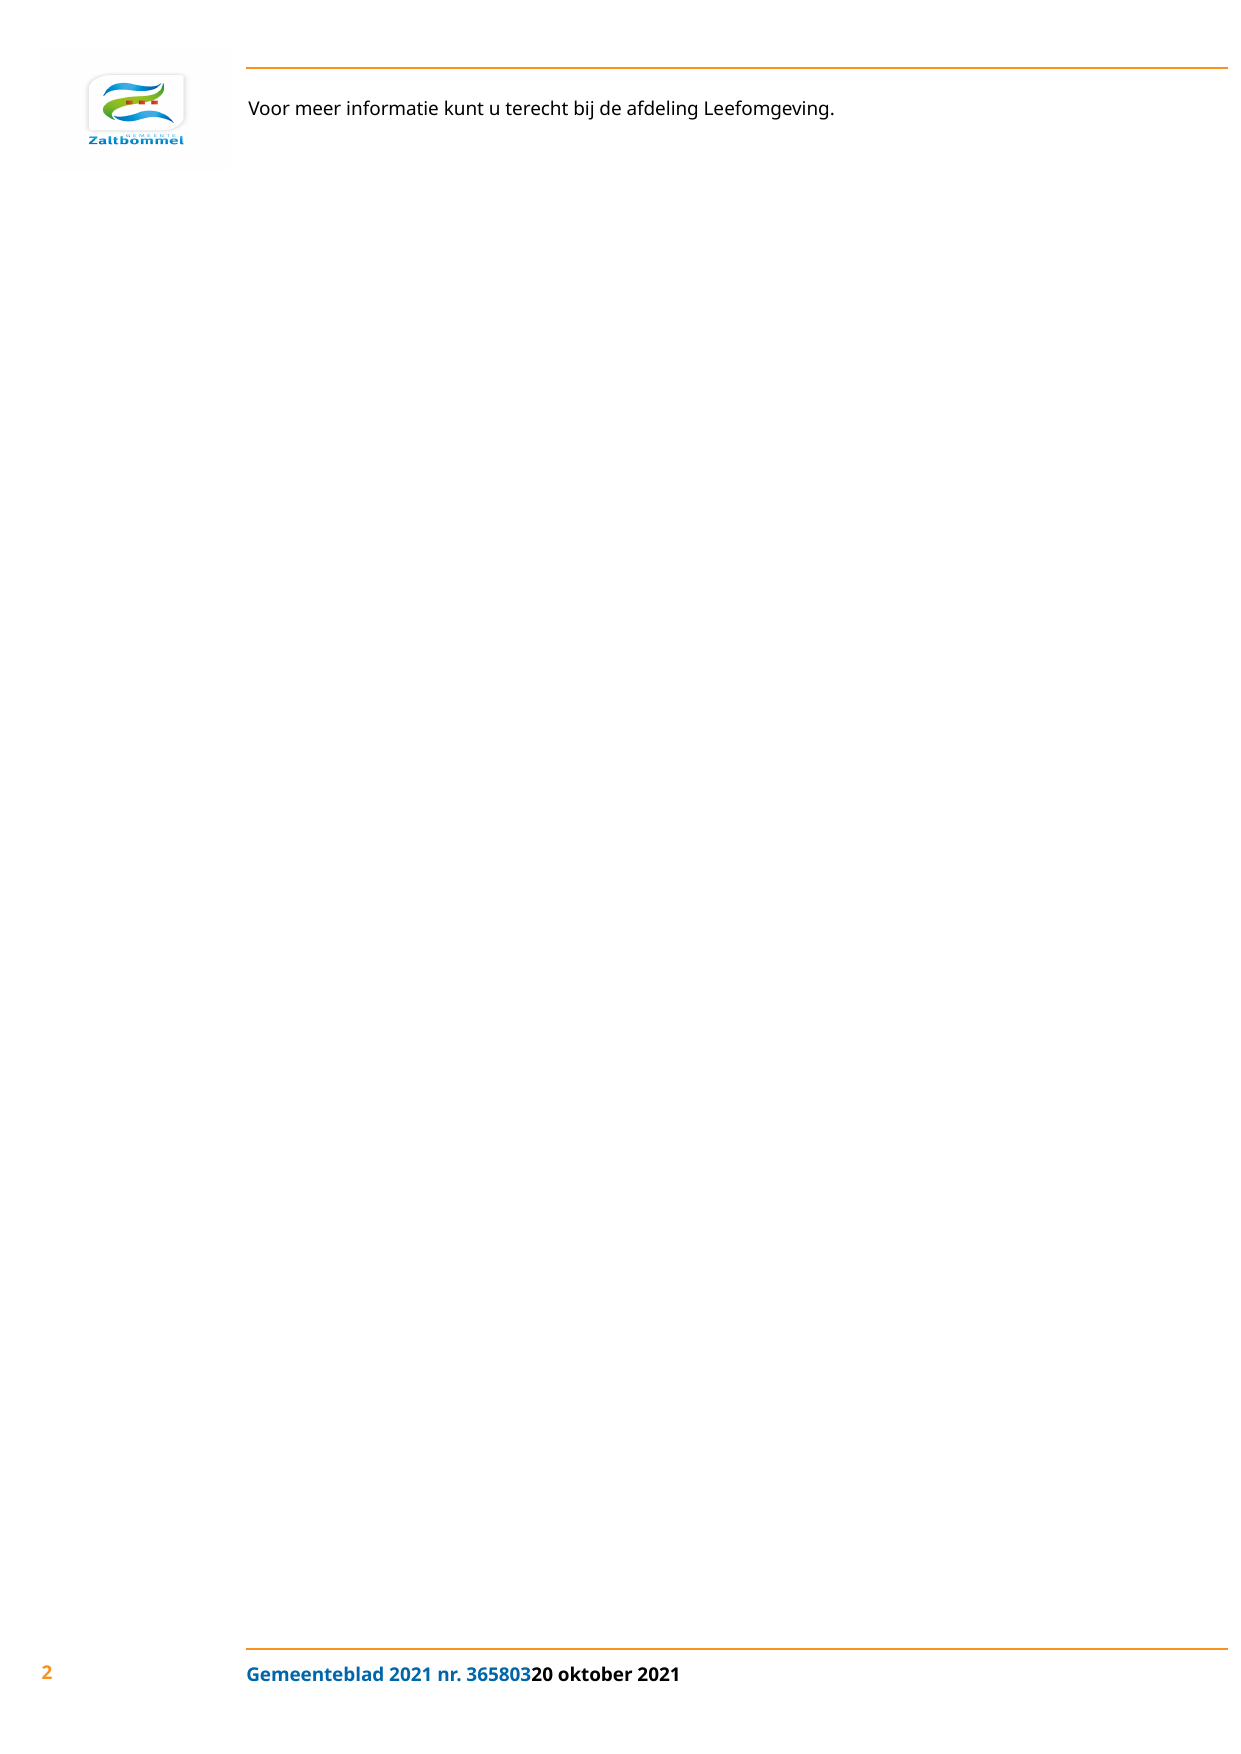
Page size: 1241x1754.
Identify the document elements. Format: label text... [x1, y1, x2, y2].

picture [41, 47, 231, 172]
text Voor meer informatie kunt u terecht bij de afdeling Leefomgeving. [248, 95, 1152, 121]
